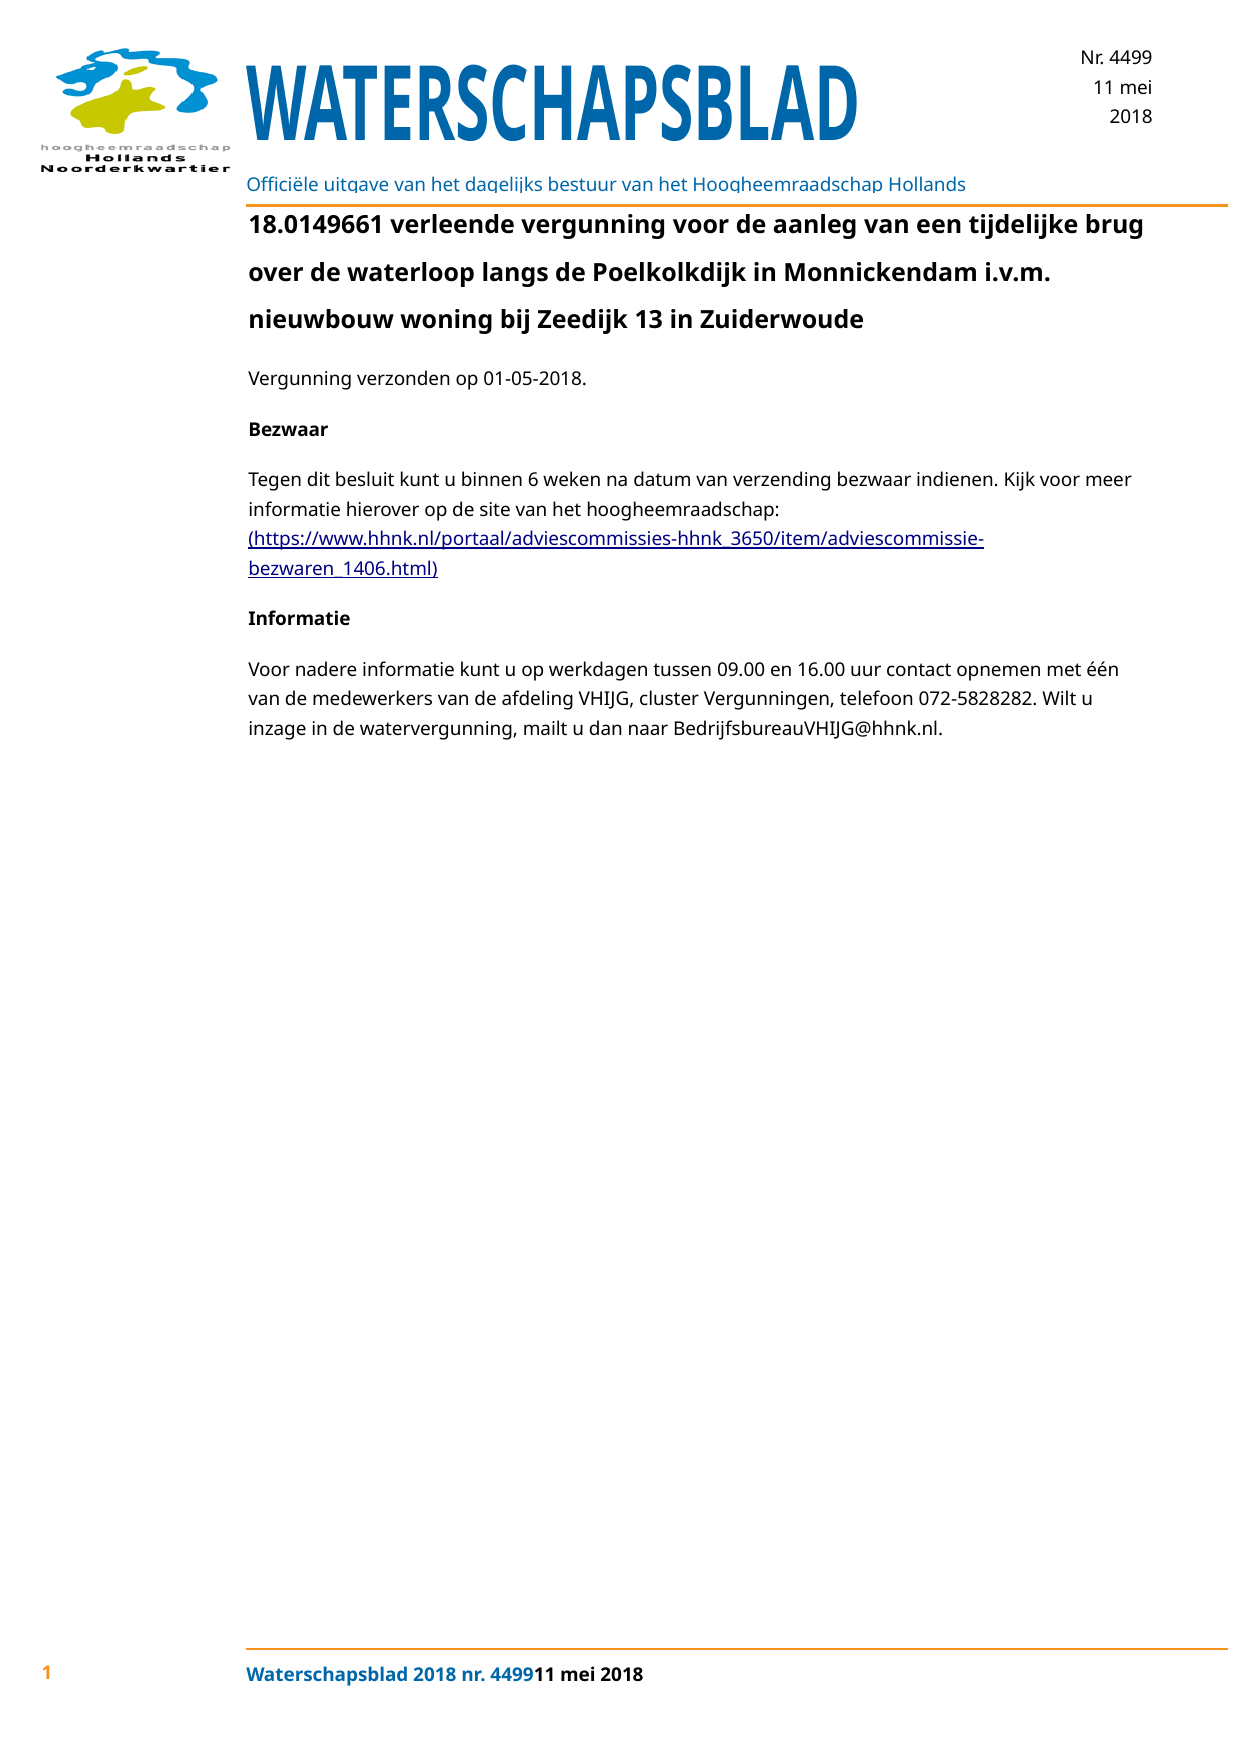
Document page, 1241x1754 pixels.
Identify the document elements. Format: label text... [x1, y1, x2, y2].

text Tegen dit besluit kunt u binnen 6 weken na datum van verzending bezwaar indienen. Kijk voor meer informatie hierover op de site van het hoogheemraadschap: (https://www.hhnk.nl/portaal/adviescommissies-hhnk_3650/item/adviescommissie-bezwaren_1406.html) [248, 466, 1152, 581]
text Vergunning verzonden op 01-05-2018. [248, 366, 1152, 391]
text Bezwaar [248, 416, 1152, 442]
text Informatie [248, 606, 1152, 631]
text 18.0149661 verleende vergunning voor de aanleg van een tijdelijke brug over de waterloop langs de Poelkolkdijk in Monnickendam i.v.m. nieuwbouw woning bij Zeedijk 13 in Zuiderwoude [248, 207, 1152, 336]
text Voor nadere informatie kunt u op werkdagen tussen 09.00 en 16.00 uur contact opnemen met één van de medewerkers van de afdeling VHIJG, cluster Vergunningen, telefoon 072-5828282. Wilt u inzage in de watervergunning, mailt u dan naar BedrijfsbureauVHIJG@hhnk.nl. [248, 656, 1152, 741]
picture [41, 47, 231, 172]
